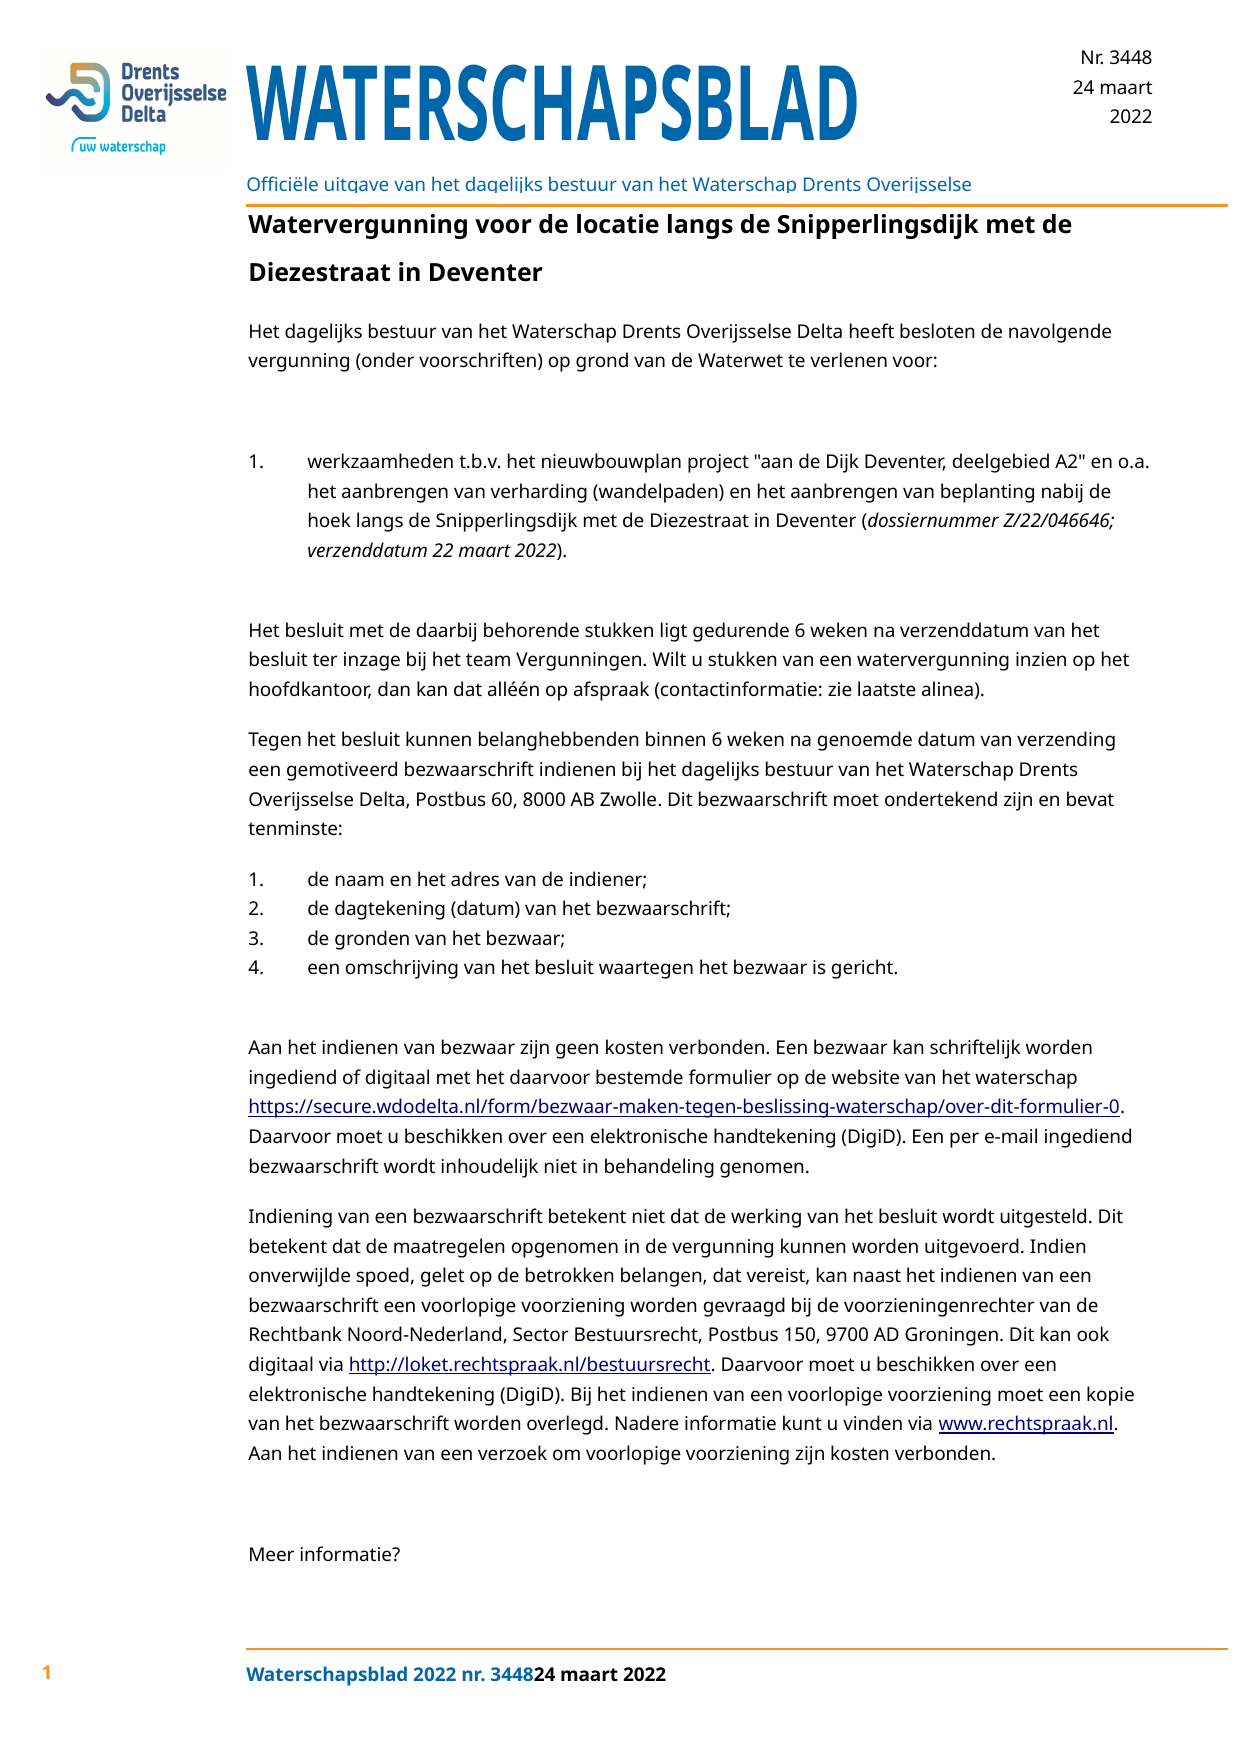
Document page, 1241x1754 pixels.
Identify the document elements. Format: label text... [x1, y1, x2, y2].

text Het besluit met de daarbij behorende stukken ligt gedurende 6 weken na verzenddatum van het besluit ter inzage bij het team Vergunningen. Wilt u stukken van een watervergunning inzien op het hoofdkantoor, dan kan dat alléén op afspraak (contactinformatie: zie laatste alinea). [248, 617, 1152, 702]
list werkzaamheden t.b.v. het nieuwbouwplan project "aan de Dijk Deventer, deelgebied A2" en o.a. het aanbrengen van verharding (wandelpaden) en het aanbrengen van beplanting nabij de hoek langs de Snipperlingsdijk met de Diezestraat in Deventer (dossiernummer Z/22/046646; verzenddatum 22 maart 2022). [248, 448, 1152, 563]
text Aan het indienen van bezwaar zijn geen kosten verbonden. Een bezwaar kan schriftelijk worden ingediend of digitaal met het daarvoor bestemde formulier op de website van het waterschap https://secure.wdodelta.nl/form/bezwaar-maken-tegen-beslissing-waterschap/over-dit-formulier-0. Daarvoor moet u beschikken over een elektronische handtekening (DigiD). Een per e-mail ingediend bezwaarschrift wordt inhoudelijk niet in behandeling genomen. [248, 1034, 1152, 1179]
list de gronden van het bezwaar; [248, 925, 1152, 951]
text Indiening van een bezwaarschrift betekent niet dat de werking van het besluit wordt uitgesteld. Dit betekent dat de maatregelen opgenomen in de vergunning kunnen worden uitgevoerd. Indien onverwijlde spoed, gelet op de betrokken belangen, dat vereist, kan naast het indienen van een bezwaarschrift een voorlopige voorziening worden gevraagd bij de voorzieningenrechter van de Rechtbank Noord-Nederland, Sector Bestuursrecht, Postbus 150, 9700 AD Groningen. Dit kan ook digitaal via http://loket.rechtspraak.nl/bestuursrecht. Daarvoor moet u beschikken over een elektronische handtekening (DigiD). Bij het indienen van een voorlopige voorziening moet een kopie van het bezwaarschrift worden overlegd. Nadere informatie kunt u vinden via www.rechtspraak.nl. Aan het indienen van een verzoek om voorlopige voorziening zijn kosten verbonden. [248, 1203, 1152, 1466]
picture [41, 47, 231, 172]
list een omschrijving van het besluit waartegen het bezwaar is gericht. [248, 954, 1152, 980]
list de naam en het adres van de indiener; [248, 866, 1152, 892]
text Meer informatie? [248, 1541, 1152, 1567]
text Tegen het besluit kunnen belanghebbenden binnen 6 weken na genoemde datum van verzending een gemotiveerd bezwaarschrift indienen bij het dagelijks bestuur van het Waterschap Drents Overijsselse Delta, Postbus 60, 8000 AB Zwolle. Dit bezwaarschrift moet ondertekend zijn en bevat tenminste: [248, 727, 1152, 841]
text Het dagelijks bestuur van het Waterschap Drents Overijsselse Delta heeft besloten de navolgende vergunning (onder voorschriften) op grond van de Waterwet te verlenen voor: [248, 318, 1152, 373]
text Watervergunning voor de locatie langs de Snipperlingsdijk met de Diezestraat in Deventer [248, 207, 1152, 288]
list de dagtekening (datum) van het bezwaarschrift; [248, 895, 1152, 921]
